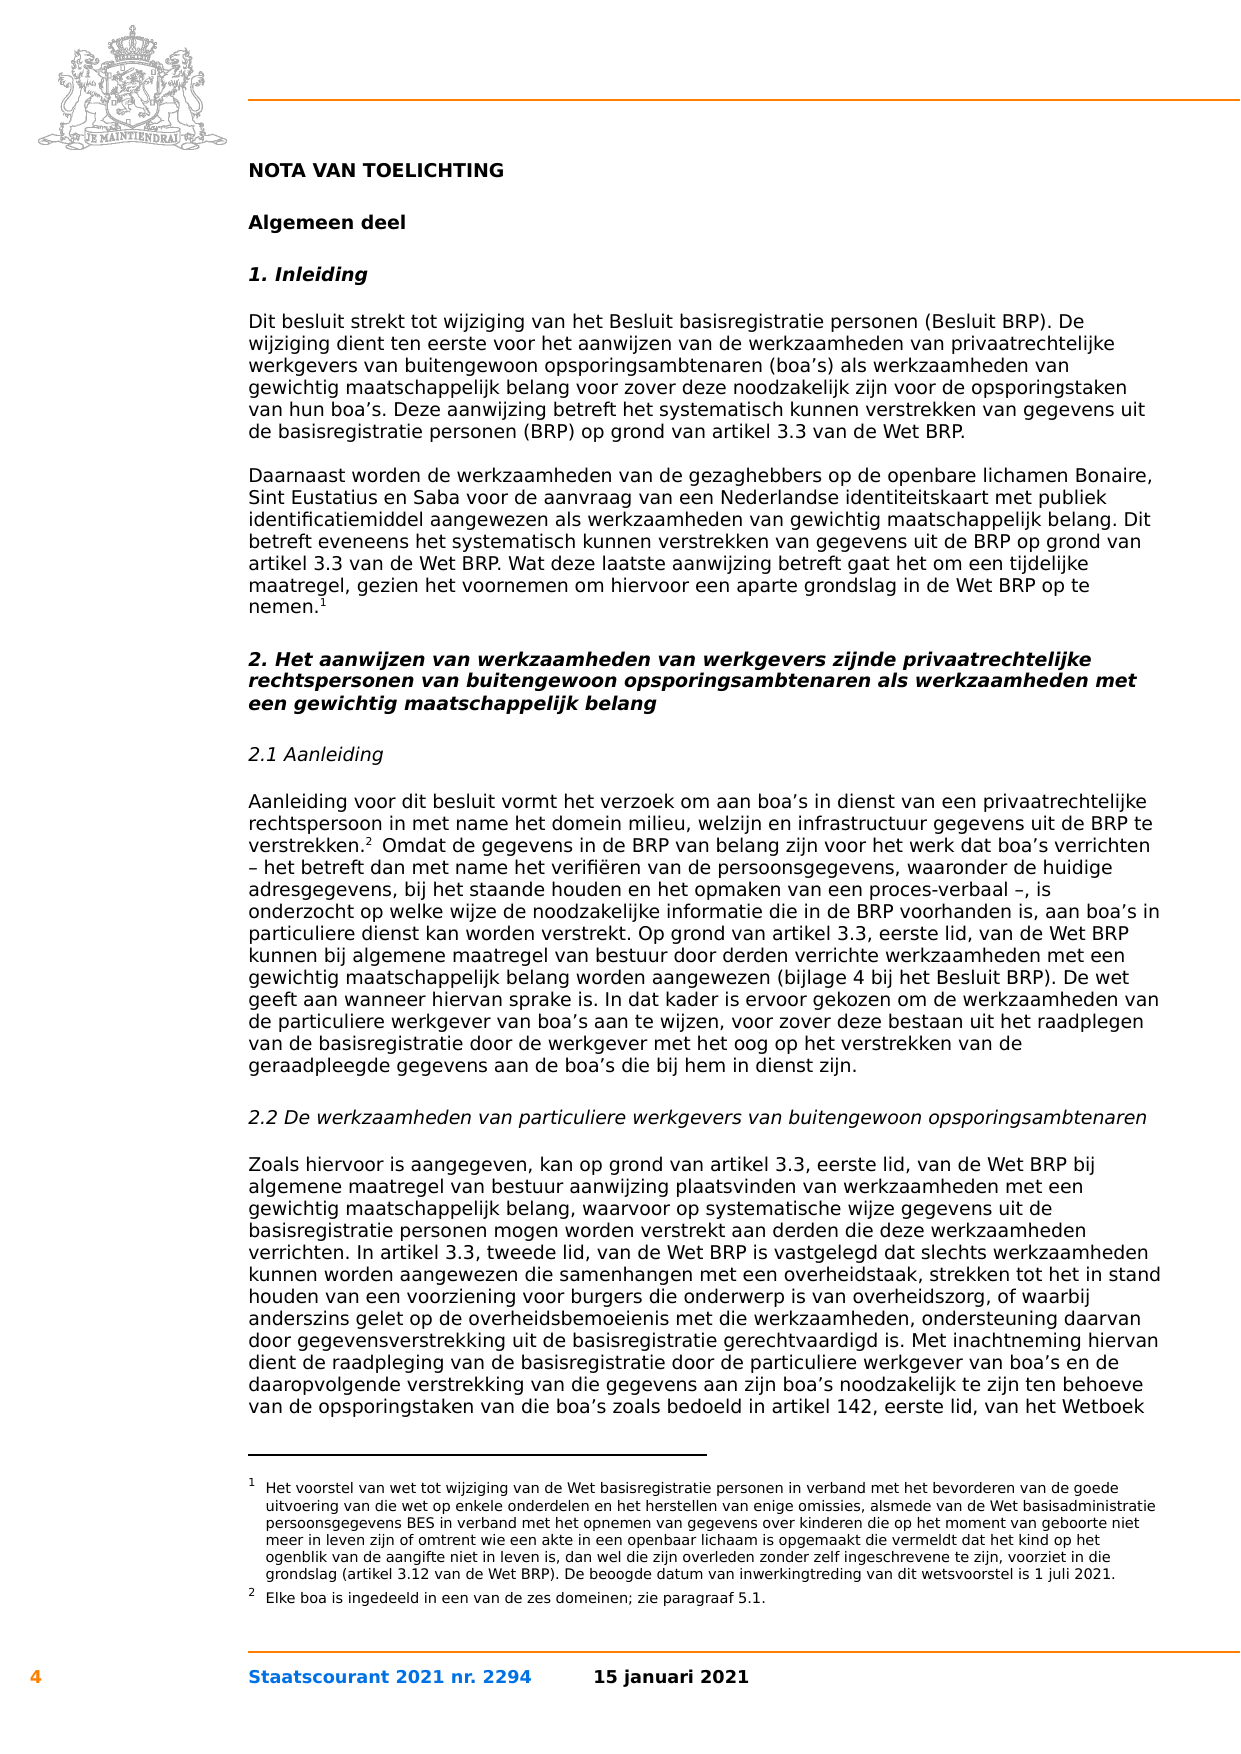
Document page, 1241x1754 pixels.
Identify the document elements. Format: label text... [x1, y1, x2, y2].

subtitle Algemeen deel [248, 212, 1163, 234]
subtitle 2.2 De werkzaamheden van particuliere werkgevers van buitengewoon opsporingsambtenaren [248, 1107, 1163, 1129]
text Daarnaast worden de werkzaamheden van de gezaghebbers op de openbare lichamen Bonaire, Sint Eustatius en Saba voor de aanvraag van een Nederlandse identiteitskaart met publiek identificatiemiddel aangewezen als werkzaamheden van gewichtig maatschappelijk belang. Dit betreft eveneens het systematisch kunnen verstrekken van gegevens uit de BRP op grond van artikel 3.3 van de Wet BRP. Wat deze laatste aanwijzing betreft gaat het om een tijdelijke maatregel, gezien het voornemen om hiervoor een aparte grondslag in de Wet BRP op te nemen. [248, 464, 1163, 618]
text Het voorstel van wet tot wijziging van de Wet basisregistratie personen in verband met het bevorderen van de goede uitvoering van die wet op enkele onderdelen en het herstellen van enige omissies, alsmede van de Wet basisadministratie persoonsgegevens BES in verband met het opnemen van gegevens over kinderen die op het moment van geboorte niet meer in leven zijn of omtrent wie een akte in een openbaar lichaam is opgemaakt die vermeldt dat het kind op het ogenblik van de aangifte niet in leven is, dan wel die zijn overleden zonder zelf ingeschrevene te zijn, voorziet in die grondslag (artikel 3.12 van de Wet BRP). De beoogde datum van inwerkingtreding van dit wetsvoorstel is 1 juli 2021. [248, 1476, 1163, 1583]
text Elke boa is ingedeeld in een van de zes domeinen; zie paragraaf 5.1. [248, 1586, 1163, 1608]
subtitle NOTA VAN TOELICHTING [248, 160, 1163, 182]
subtitle 1. Inleiding [248, 264, 1163, 286]
subtitle 2. Het aanwijzen van werkzaamheden van werkgevers zijnde privaatrechtelijke rechtspersonen van buitengewoon opsporingsambtenaren als werkzaamheden met een gewichtig maatschappelijk belang [248, 648, 1163, 714]
text Aanleiding voor dit besluit vormt het verzoek om aan boa’s in dienst van een privaatrechtelijke rechtspersoon in met name het domein milieu, welzijn en infrastructuur gegevens uit de BRP te verstrekken. Omdat de gegevens in de BRP van belang zijn voor het werk dat boa’s verrichten – het betreft dan met name het verifiëren van de persoonsgegevens, waaronder de huidige adresgegevens, bij het staande houden en het opmaken van een proces-verbaal –, is onderzocht op welke wijze de noodzakelijke informatie die in de BRP voorhanden is, aan boa’s in particuliere dienst kan worden verstrekt. Op grond van artikel 3.3, eerste lid, van de Wet BRP kunnen bij algemene maatregel van bestuur door derden verrichte werkzaamheden met een gewichtig maatschappelijk belang worden aangewezen (bijlage 4 bij het Besluit BRP). De wet geeft aan wanneer hiervan sprake is. In dat kader is ervoor gekozen om de werkzaamheden van de particuliere werkgever van boa’s aan te wijzen, voor zover deze bestaan uit het raadplegen van de basisregistratie door de werkgever met het oog op het verstrekken van de geraadpleegde gegevens aan de boa’s die bij hem in dienst zijn. [248, 791, 1163, 1077]
text Zoals hiervoor is aangegeven, kan op grond van artikel 3.3, eerste lid, van de Wet BRP bij algemene maatregel van bestuur aanwijzing plaatsvinden van werkzaamheden met een gewichtig maatschappelijk belang, waarvoor op systematische wijze gegevens uit de basisregistratie personen mogen worden verstrekt aan derden die deze werkzaamheden verrichten. In artikel 3.3, tweede lid, van de Wet BRP is vastgelegd dat slechts werkzaamheden kunnen worden aangewezen die samenhangen met een overheidstaak, strekken tot het in stand houden van een voorziening voor burgers die onderwerp is van overheidszorg, of waarbij anderszins gelet op de overheidsbemoeienis met die werkzaamheden, ondersteuning daarvan door gegevensverstrekking uit de basisregistratie gerechtvaardigd is. Met inachtneming hiervan dient de raadpleging van de basisregistratie door de particuliere werkgever van boa’s en de daaropvolgende verstrekking van die gegevens aan zijn boa’s noodzakelijk te zijn ten behoeve van de opsporingstaken van die boa’s zoals bedoeld in artikel 142, eerste lid, van het Wetboek [248, 1154, 1163, 1418]
picture [38, 25, 227, 150]
subtitle 2.1 Aanleiding [248, 744, 1163, 766]
text Dit besluit strekt tot wijziging van het Besluit basisregistratie personen (Besluit BRP). De wijziging dient ten eerste voor het aanwijzen van de werkzaamheden van privaatrechtelijke werkgevers van buitengewoon opsporingsambtenaren (boa’s) als werkzaamheden van gewichtig maatschappelijk belang voor zover deze noodzakelijk zijn voor de opsporingstaken van hun boa’s. Deze aanwijzing betreft het systematisch kunnen verstrekken van gegevens uit de basisregistratie personen (BRP) op grond van artikel 3.3 van de Wet BRP. [248, 311, 1163, 443]
